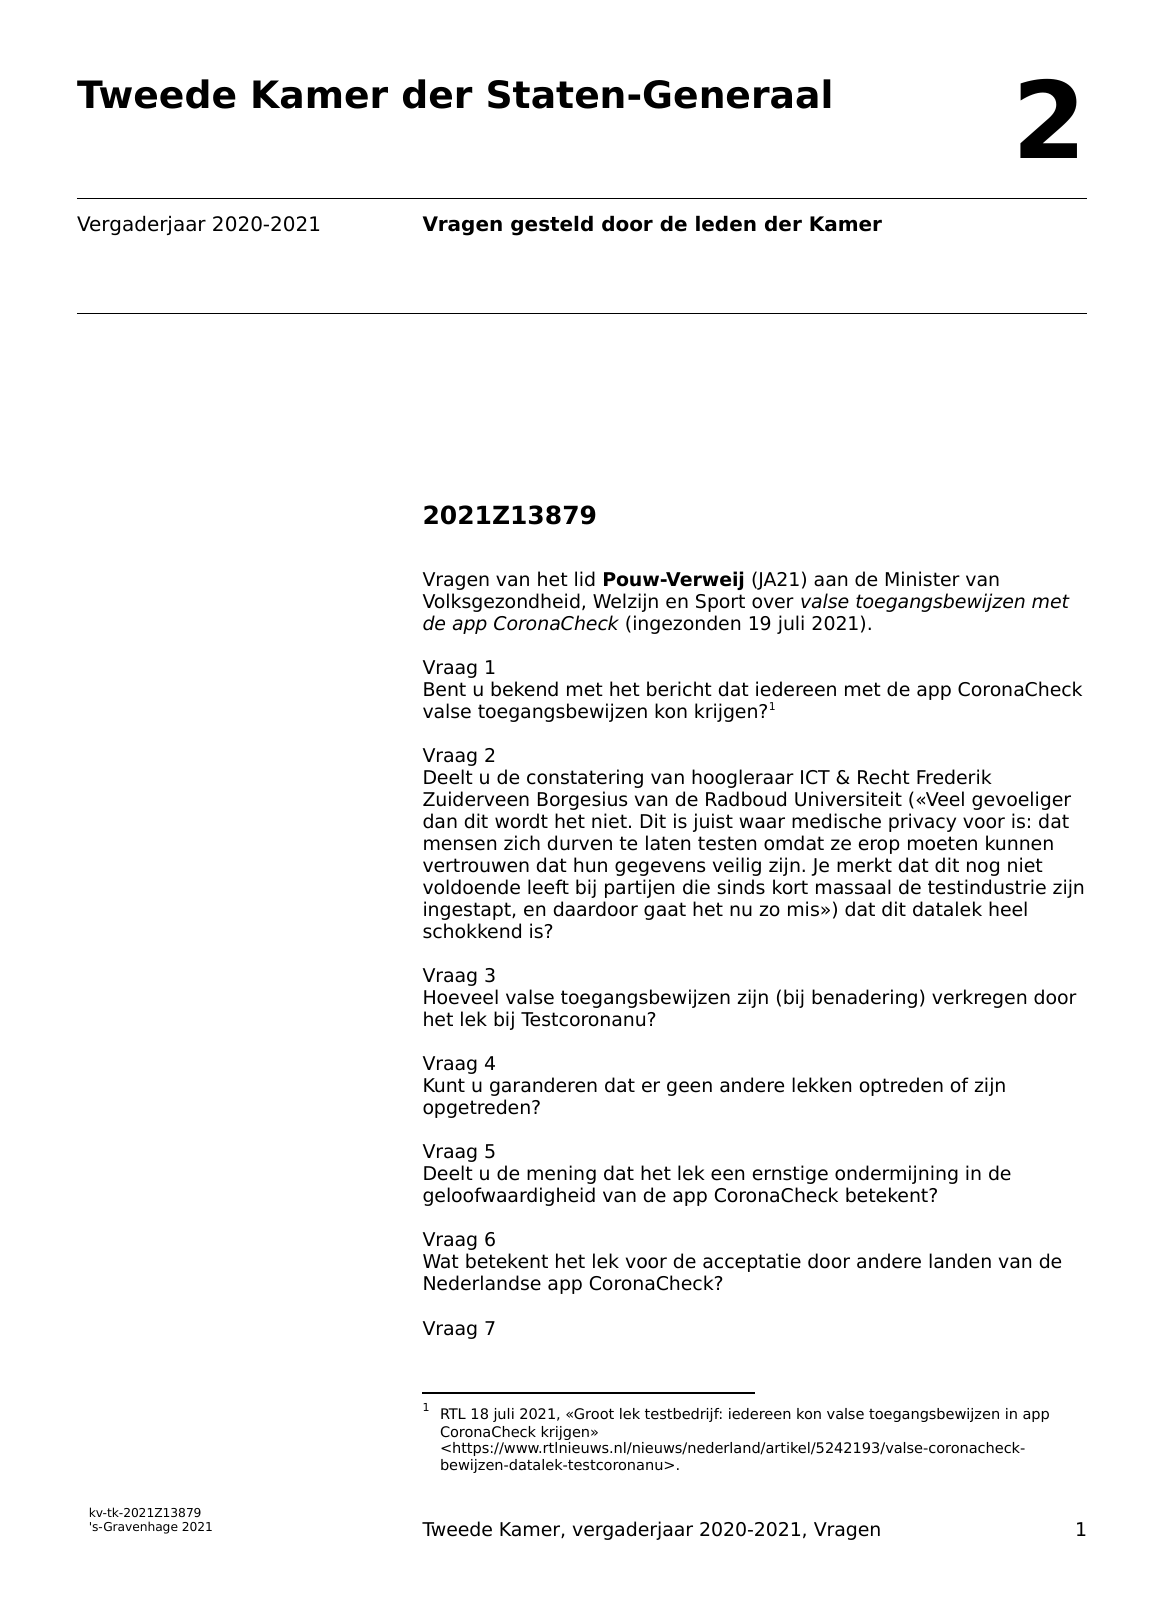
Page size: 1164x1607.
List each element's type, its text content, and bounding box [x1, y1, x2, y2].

text kv-tk-2021Z13879 [88, 1506, 323, 1520]
text Vraag 4 [422, 1053, 1087, 1075]
text Vraag 2 [422, 745, 1087, 767]
text 's-Gravenhage 2021 [88, 1520, 323, 1534]
text Deelt u de mening dat het lek een ernstige ondermijning in de geloofwaardigheid van de app CoronaCheck betekent? [422, 1163, 1087, 1207]
text Deelt u de constatering van hoogleraar ICT & Recht Frederik Zuiderveen Borgesius van de Radboud Universiteit («Veel gevoeliger dan dit wordt het niet. Dit is juist waar medische privacy voor is: dat mensen zich durven te laten testen omdat ze erop moeten kunnen vertrouwen dat hun gegevens veilig zijn. Je merkt dat dit nog niet voldoende leeft bij partijen die sinds kort massaal de testindustrie zijn ingestapt, en daardoor gaat het nu zo mis») dat dit datalek heel schokkend is? [422, 767, 1087, 943]
text Vraag 5 [422, 1141, 1087, 1163]
text Bent u bekend met het bericht dat iedereen met de app CoronaCheck valse toegangsbewijzen kon krijgen? [422, 679, 1087, 723]
text Hoeveel valse toegangsbewijzen zijn (bij benadering) verkregen door het lek bij Testcoronanu? [422, 987, 1087, 1031]
text Vraag 6 [422, 1229, 1087, 1251]
text Kunt u garanderen dat er geen andere lekken optreden of zijn opgetreden? [422, 1075, 1087, 1119]
text Vraag 1 [422, 657, 1087, 679]
table_cell Vergaderjaar 2020-2021 [77, 199, 422, 313]
text Vraag 7 [422, 1317, 1087, 1339]
table_header Tweede Kamer der Staten-Generaal [77, 59, 886, 198]
text Vragen van het lid Pouw-Verweij (JA21) aan de Minister van Volksgezondheid, Welzijn en Sport over valse toegangsbewijzen met de app CoronaCheck (ingezonden 19 juli 2021). [422, 569, 1087, 635]
text Wat betekent het lek voor de acceptatie door andere landen van de Nederlandse app CoronaCheck? [422, 1251, 1087, 1295]
text 2021Z13879 [422, 501, 1087, 531]
text Vraag 3 [422, 965, 1087, 987]
table_cell Vragen gesteld door de leden der Kamer [422, 199, 1087, 313]
text RTL 18 juli 2021, «Groot lek testbedrijf: iedereen kon valse toegangsbewijzen in app CoronaCheck krijgen» <https://www.rtlnieuws.nl/nieuws/nederland/artikel/5242193/valse-coronacheck-bewijzen-datalek-testcoronanu>. [422, 1402, 1087, 1474]
table_header 2 [886, 59, 1087, 198]
